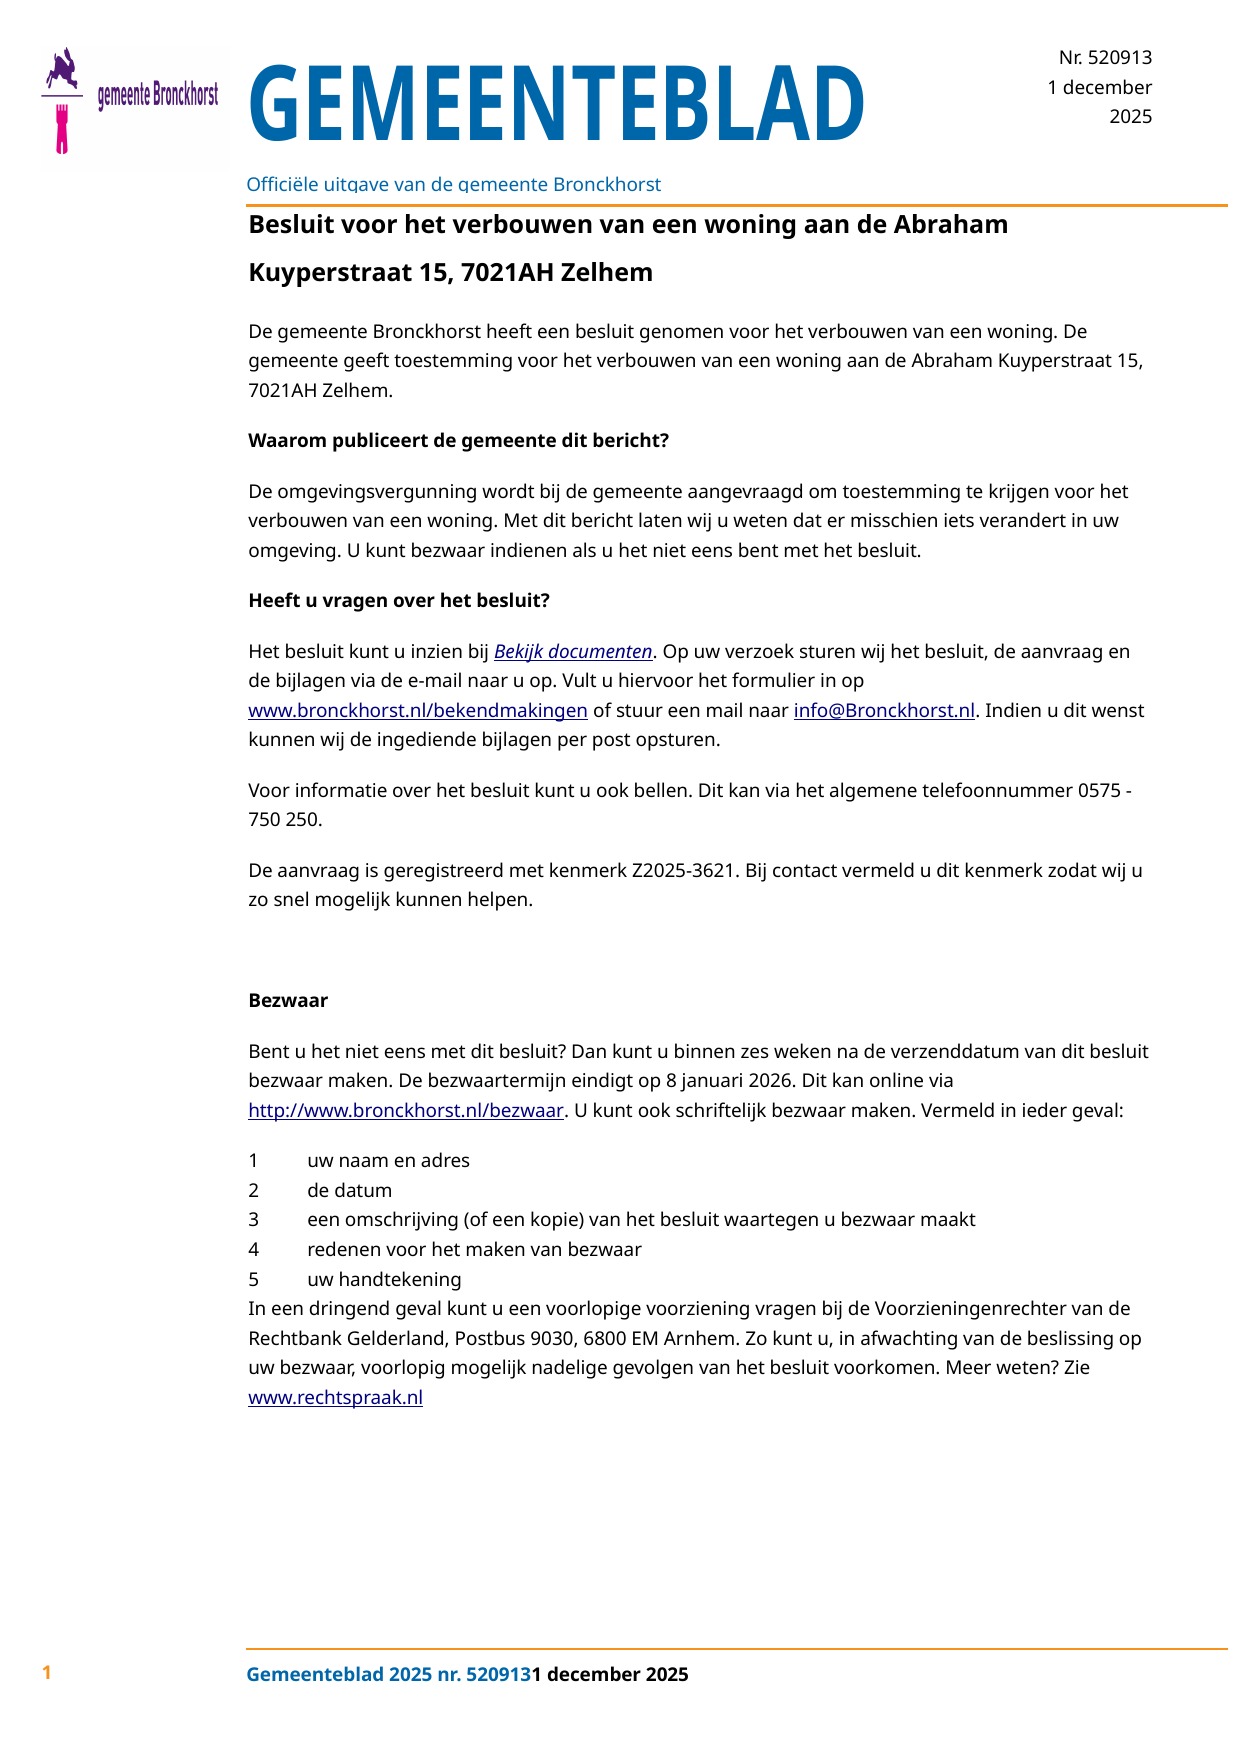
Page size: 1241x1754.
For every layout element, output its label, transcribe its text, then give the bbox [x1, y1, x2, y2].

text Voor informatie over het besluit kunt u ook bellen. Dit kan via het algemene telefoonnummer 0575 - 750 250. [248, 777, 1152, 832]
text In een dringend geval kunt u een voorlopige voorziening vragen bij de Voorzieningenrechter van de Rechtbank Gelderland, Postbus 9030, 6800 EM Arnhem. Zo kunt u, in afwachting van de beslissing op uw bezwaar, voorlopig mogelijk nadelige gevolgen van het besluit voorkomen. Meer weten? Zie www.rechtspraak.nl [248, 1295, 1152, 1410]
text Het besluit kunt u inzien bij Bekijk documenten. Op uw verzoek sturen wij het besluit, de aanvraag en de bijlagen via de e-mail naar u op. Vult u hiervoor het formulier in op www.bronckhorst.nl/bekendmakingen of stuur een mail naar info@Bronckhorst.nl. Indien u dit wenst kunnen wij de ingediende bijlagen per post opsturen. [248, 638, 1152, 752]
text De aanvraag is geregistreerd met kenmerk Z2025-3621. Bij contact vermeld u dit kenmerk zodat wij u zo snel mogelijk kunnen helpen. [248, 857, 1152, 912]
list de datum [248, 1177, 1152, 1203]
list een omschrijving (of een kopie) van het besluit waartegen u bezwaar maakt [248, 1207, 1152, 1232]
list uw naam en adres [248, 1147, 1152, 1173]
text Besluit voor het verbouwen van een woning aan de Abraham Kuyperstraat 15, 7021AH Zelhem [248, 207, 1152, 288]
text Bezwaar [248, 987, 1152, 1013]
list uw handtekening [248, 1266, 1152, 1292]
text De gemeente Bronckhorst heeft een besluit genomen voor het verbouwen van een woning. De gemeente geeft toestemming voor het verbouwen van een woning aan de Abraham Kuyperstraat 15, 7021AH Zelhem. [248, 318, 1152, 403]
text Waarom publiceert de gemeente dit bericht? [248, 427, 1152, 453]
picture [41, 47, 231, 172]
text Bent u het niet eens met dit besluit? Dan kunt u binnen zes weken na de verzenddatum van dit besluit bezwaar maken. De bezwaartermijn eindigt op 8 januari 2026. Dit kan online via http://www.bronckhorst.nl/bezwaar. U kunt ook schriftelijk bezwaar maken. Vermeld in ieder geval: [248, 1038, 1152, 1123]
list redenen voor het maken van bezwaar [248, 1236, 1152, 1262]
text Heeft u vragen over het besluit? [248, 587, 1152, 613]
text De omgevingsvergunning wordt bij de gemeente aangevraagd om toestemming te krijgen voor het verbouwen van een woning. Met dit bericht laten wij u weten dat er misschien iets verandert in uw omgeving. U kunt bezwaar indienen als u het niet eens bent met het besluit. [248, 478, 1152, 563]
